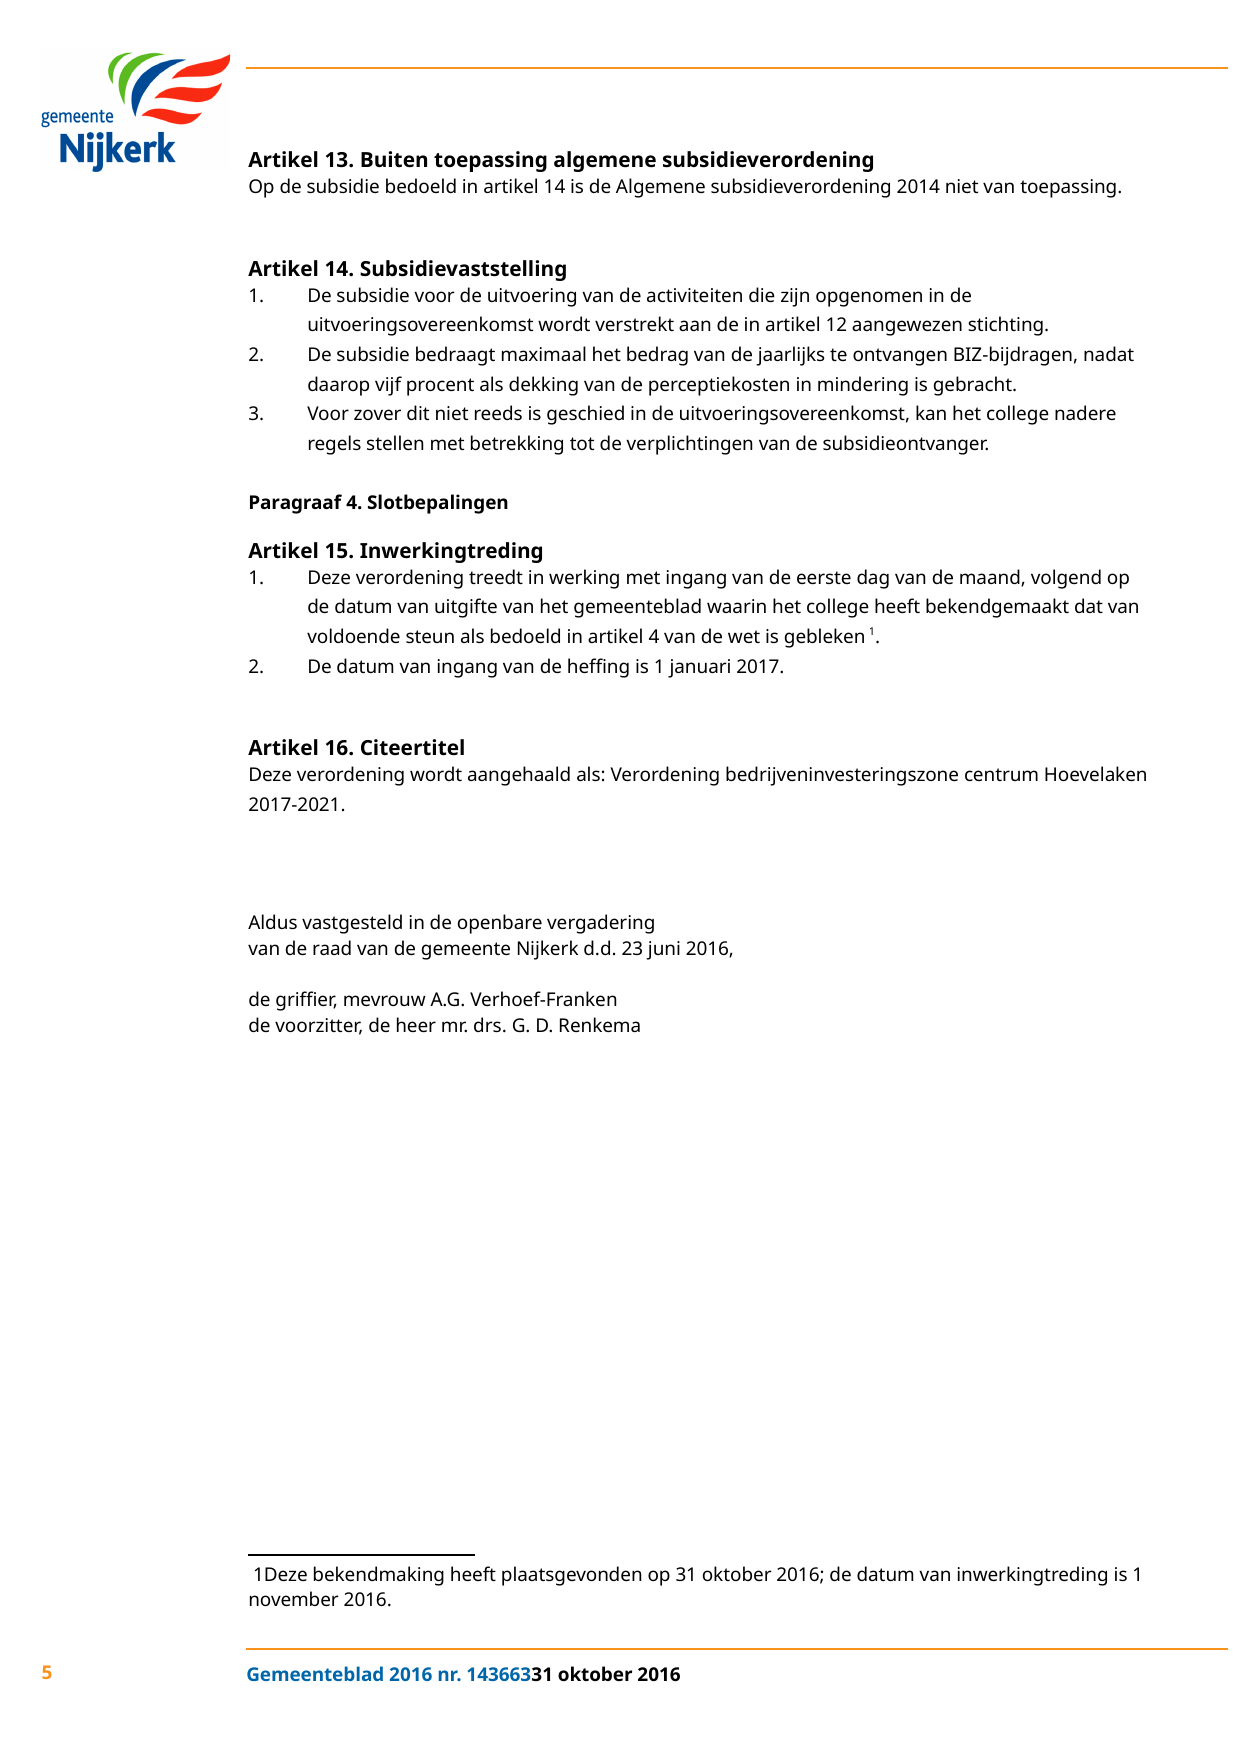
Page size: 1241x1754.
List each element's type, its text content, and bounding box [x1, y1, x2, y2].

list De subsidie bedraagt maximaal het bedrag van de jaarlijks te ontvangen BIZ-bijdragen, nadat daarop vijf procent als dekking van de perceptiekosten in mindering is gebracht. [248, 341, 1152, 397]
list De subsidie voor de uitvoering van de activiteiten die zijn opgenomen in de uitvoeringsovereenkomst wordt verstrekt aan de in artikel 12 aangewezen stichting. [248, 282, 1152, 337]
list Deze bekendmaking heeft plaatsgevonden op 31 oktober 2016; de datum van inwerkingtreding is 1 november 2016. [248, 1561, 1152, 1612]
text Paragraaf 4. Slotbepalingen [248, 489, 1152, 515]
list Deze verordening treedt in werking met ingang van de eerste dag van de maand, volgend op de datum van uitgifte van het gemeenteblad waarin het college heeft bekendgemaakt dat van voldoende steun als bedoeld in artikel 4 van de wet is gebleken. [248, 564, 1152, 649]
picture [41, 47, 231, 172]
text de voorzitter, de heer mr. drs. G. D. Renkema [248, 1012, 1152, 1038]
text van de raad van de gemeente Nijkerk d.d. 23 juni 2016, [248, 935, 1152, 961]
text Deze verordening wordt aangehaald als: Verordening bedrijveninvesteringszone centrum Hoevelaken 2017-2021. [248, 761, 1152, 817]
text Artikel 16. Citeertitel [248, 733, 1152, 761]
list Voor zover dit niet reeds is geschied in de uitvoeringsovereenkomst, kan het college nadere regels stellen met betrekking tot de verplichtingen van de subsidieontvanger. [248, 400, 1152, 456]
list De datum van ingang van de heffing is 1 januari 2017. [248, 653, 1152, 679]
text Op de subsidie bedoeld in artikel 14 is de Algemene subsidieverordening 2014 niet van toepassing. [248, 174, 1152, 199]
text Aldus vastgesteld in de openbare vergadering [248, 909, 1152, 935]
text Artikel 14. Subsidievaststelling [248, 254, 1152, 282]
text Artikel 15. Inwerkingtreding [248, 536, 1152, 564]
text Artikel 13. Buiten toepassing algemene subsidieverordening [248, 145, 1152, 174]
text de griffier, mevrouw A.G. Verhoef-Franken [248, 986, 1152, 1012]
